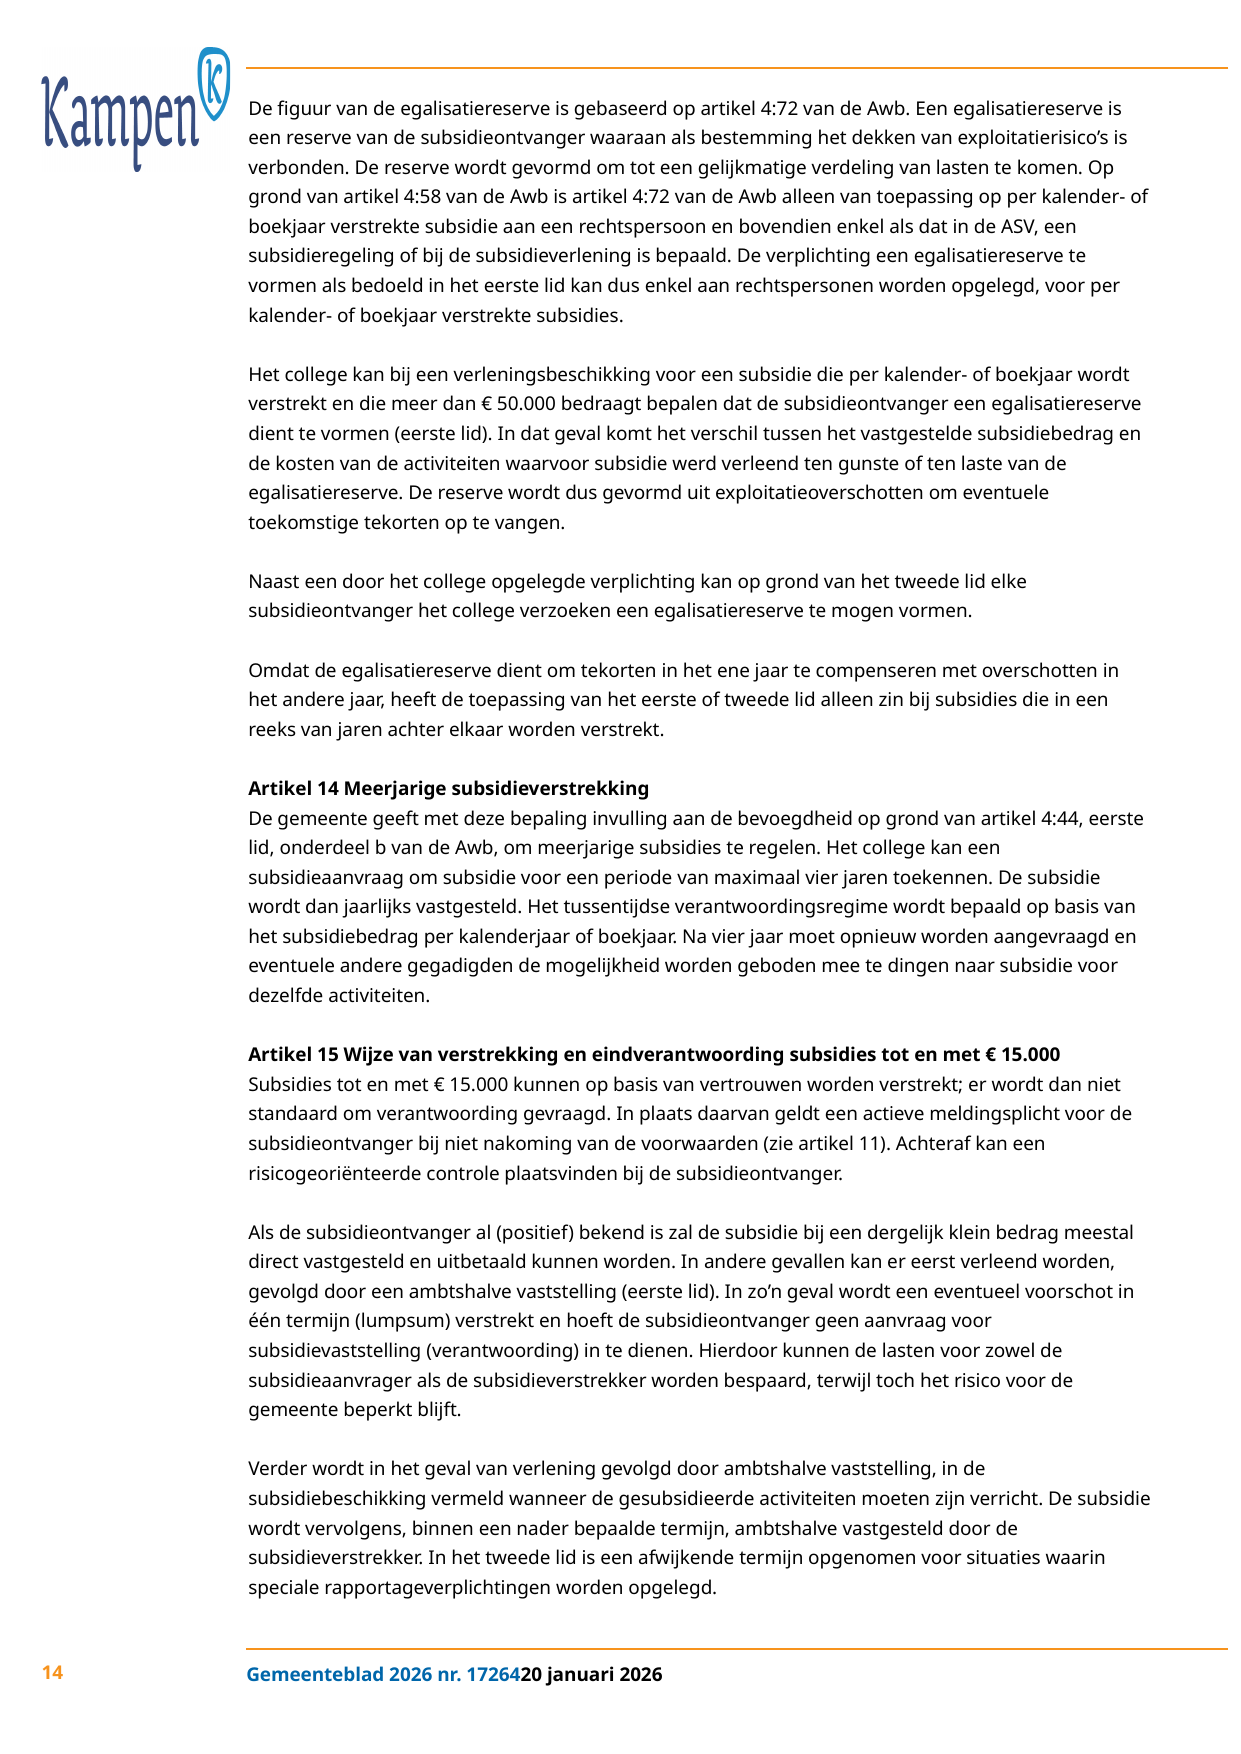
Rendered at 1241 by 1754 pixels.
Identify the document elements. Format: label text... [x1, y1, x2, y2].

text De figuur van de egalisatiereserve is gebaseerd op artikel 4:72 van de Awb. Een egalisatiereserve is een reserve van de subsidieontvanger waaraan als bestemming het dekken van exploitatierisico’s is verbonden. De reserve wordt gevormd om tot een gelijkmatige verdeling van lasten te komen. Op grond van artikel 4:58 van de Awb is artikel 4:72 van de Awb alleen van toepassing op per kalender- of boekjaar verstrekte subsidie aan een rechtspersoon en bovendien enkel als dat in de ASV, een subsidieregeling of bij de subsidieverlening is bepaald. De verplichting een egalisatiereserve te vormen als bedoeld in het eerste lid kan dus enkel aan rechtspersonen worden opgelegd, voor per kalender- of boekjaar verstrekte subsidies. [248, 95, 1152, 328]
text De gemeente geeft met deze bepaling invulling aan de bevoegdheid op grond van artikel 4:44, eerste lid, onderdeel b van de Awb, om meerjarige subsidies te regelen. Het college kan een subsidieaanvraag om subsidie voor een periode van maximaal vier jaren toekennen. De subsidie wordt dan jaarlijks vastgesteld. Het tussentijdse verantwoordingsregime wordt bepaald op basis van het subsidiebedrag per kalenderjaar of boekjaar. Na vier jaar moet opnieuw worden aangevraagd en eventuele andere gegadigden de mogelijkheid worden geboden mee te dingen naar subsidie voor dezelfde activiteiten. [248, 805, 1152, 1008]
text Verder wordt in het geval van verlening gevolgd door ambtshalve vaststelling, in de subsidiebeschikking vermeld wanneer de gesubsidieerde activiteiten moeten zijn verricht. De subsidie wordt vervolgens, binnen een nader bepaalde termijn, ambtshalve vastgesteld door de subsidieverstrekker. In het tweede lid is een afwijkende termijn opgenomen voor situaties waarin speciale rapportageverplichtingen worden opgelegd. [248, 1456, 1152, 1600]
picture [41, 47, 231, 172]
text Als de subsidieontvanger al (positief) bekend is zal de subsidie bij een dergelijk klein bedrag meestal direct vastgesteld en uitbetaald kunnen worden. In andere gevallen kan er eerst verleend worden, gevolgd door een ambtshalve vaststelling (eerste lid). In zo’n geval wordt een eventueel voorschot in één termijn (lumpsum) verstrekt en hoeft de subsidieontvanger geen aanvraag voor subsidievaststelling (verantwoording) in te dienen. Hierdoor kunnen de lasten voor zowel de subsidieaanvrager als de subsidieverstrekker worden bespaard, terwijl toch het risico voor de gemeente beperkt blijft. [248, 1219, 1152, 1422]
text Het college kan bij een verleningsbeschikking voor een subsidie die per kalender- of boekjaar wordt verstrekt en die meer dan € 50.000 bedraagt bepalen dat de subsidieontvanger een egalisatiereserve dient te vormen (eerste lid). In dat geval komt het verschil tussen het vastgestelde subsidiebedrag en de kosten van de activiteiten waarvoor subsidie werd verleend ten gunste of ten laste van de egalisatiereserve. De reserve wordt dus gevormd uit exploitatieoverschotten om eventuele toekomstige tekorten op te vangen. [248, 361, 1152, 535]
text Omdat de egalisatiereserve dient om tekorten in het ene jaar te compenseren met overschotten in het andere jaar, heeft de toepassing van het eerste of tweede lid alleen zin bij subsidies die in een reeks van jaren achter elkaar worden verstrekt. [248, 657, 1152, 742]
text Artikel 14 Meerjarige subsidieverstrekking [248, 775, 1152, 801]
text Subsidies tot en met € 15.000 kunnen op basis van vertrouwen worden verstrekt; er wordt dan niet standaard om verantwoording gevraagd. In plaats daarvan geldt een actieve meldingsplicht voor de subsidieontvanger bij niet nakoming van de voorwaarden (zie artikel 11). Achteraf kan een risicogeoriënteerde controle plaatsvinden bij de subsidieontvanger. [248, 1071, 1152, 1186]
text Naast een door het college opgelegde verplichting kan op grond van het tweede lid elke subsidieontvanger het college verzoeken een egalisatiereserve te mogen vormen. [248, 568, 1152, 623]
text Artikel 15 Wijze van verstrekking en eindverantwoording subsidies tot en met € 15.000 [248, 1041, 1152, 1067]
